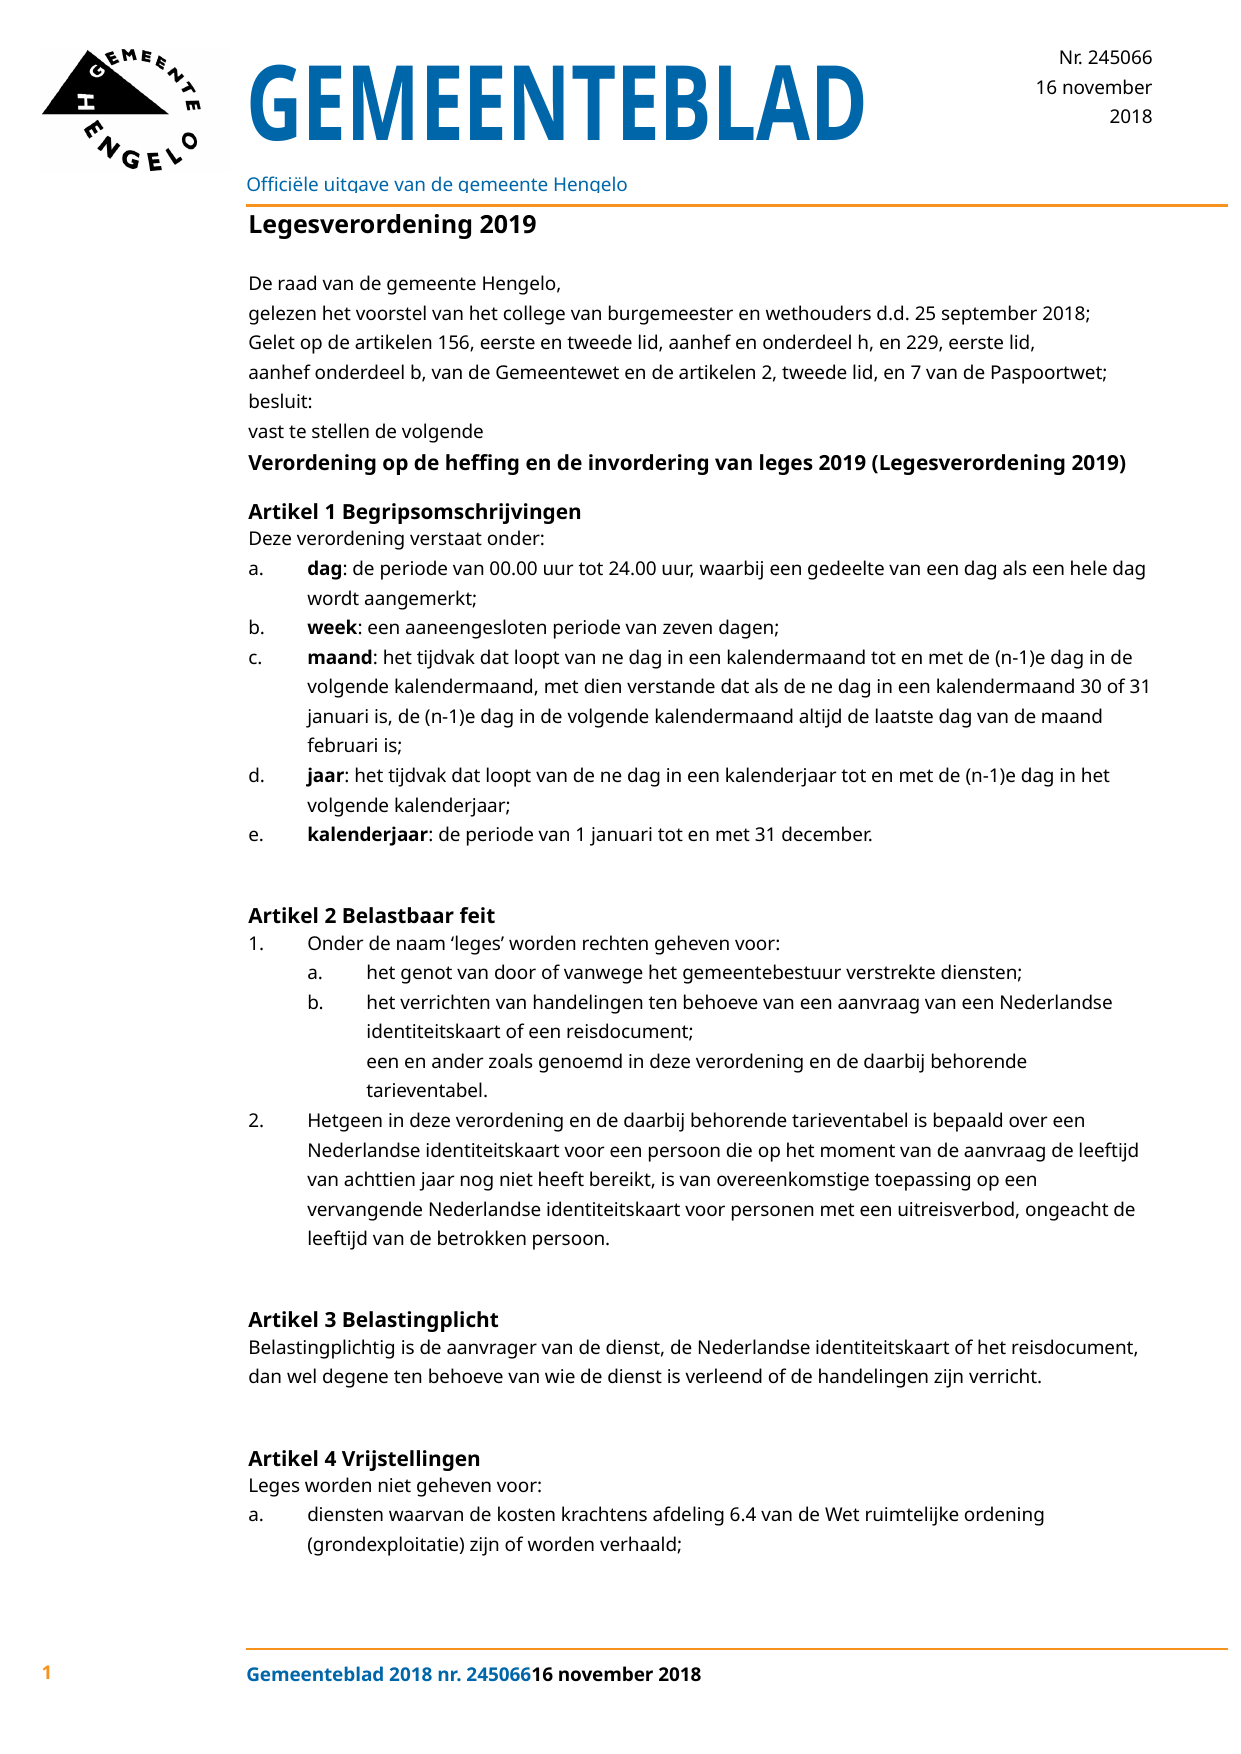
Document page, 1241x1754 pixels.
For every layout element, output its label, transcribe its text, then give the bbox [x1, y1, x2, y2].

text gelezen het voorstel van het college van burgemeester en wethouders d.d. 25 september 2018; [248, 300, 1152, 326]
text De raad van de gemeente Hengelo, [248, 270, 1152, 296]
list Onder de naam ‘leges’ worden rechten geheven voor: [248, 930, 1152, 956]
list dag: de periode van 00.00 uur tot 24.00 uur, waarbij een gedeelte van een dag als een hele dag wordt aangemerkt; [248, 555, 1152, 610]
text Artikel 4 Vrijstellingen [248, 1444, 1152, 1472]
list week: een aaneengesloten periode van zeven dagen; [248, 614, 1152, 640]
text besluit: [248, 389, 1152, 414]
list jaar: het tijdvak dat loopt van de ne dag in een kalenderjaar tot en met de (n-1)e dag in het volgende kalenderjaar; [248, 762, 1152, 817]
text Legesverordening 2019 [248, 207, 1152, 241]
list een en ander zoals genoemd in deze verordening en de daarbij behorende tarieventabel. [307, 1048, 1152, 1103]
list Hetgeen in deze verordening en de daarbij behorende tarieventabel is bepaald over een Nederlandse identiteitskaart voor een persoon die op het moment van de aanvraag de leeftijd van achttien jaar nog niet heeft bereikt, is van overeenkomstige toepassing op een vervangende Nederlandse identiteitskaart voor personen met een uitreisverbod, ongeacht de leeftijd van de betrokken persoon. [248, 1107, 1152, 1251]
picture [41, 47, 231, 172]
text Gelet op de artikelen 156, eerste en tweede lid, aanhef en onderdeel h, en 229, eerste lid, [248, 329, 1152, 355]
text Artikel 3 Belastingplicht [248, 1306, 1152, 1334]
text Artikel 2 Belastbaar feit [248, 901, 1152, 930]
text aanhef onderdeel b, van de Gemeentewet en de artikelen 2, tweede lid, en 7 van de Paspoortwet; [248, 359, 1152, 385]
list het genot van door of vanwege het gemeentebestuur verstrekte diensten; [307, 959, 1152, 985]
text Deze verordening verstaat onder: [248, 526, 1152, 551]
text vast te stellen de volgende [248, 418, 1152, 444]
list het verrichten van handelingen ten behoeve van een aanvraag van een Nederlandse identiteitskaart of een reisdocument; [307, 989, 1152, 1044]
text Belastingplichtig is de aanvrager van de dienst, de Nederlandse identiteitskaart of het reisdocument, dan wel degene ten behoeve van wie de dienst is verleend of de handelingen zijn verricht. [248, 1334, 1152, 1389]
list diensten waarvan de kosten krachtens afdeling 6.4 van de Wet ruimtelijke ordening (grondexploitatie) zijn of worden verhaald; [248, 1502, 1152, 1557]
text Leges worden niet geheven voor: [248, 1472, 1152, 1498]
text Verordening op de heffing en de invordering van leges 2019 (Legesverordening 2019) [248, 448, 1152, 476]
list kalenderjaar: de periode van 1 januari tot en met 31 december. [248, 821, 1152, 847]
list maand: het tijdvak dat loopt van ne dag in een kalendermaand tot en met de (n-1)e dag in de volgende kalendermaand, met dien verstande dat als de ne dag in een kalendermaand 30 of 31 januari is, de (n-1)e dag in de volgende kalendermaand altijd de laatste dag van de maand februari is; [248, 644, 1152, 758]
text Artikel 1 Begripsomschrijvingen [248, 497, 1152, 526]
